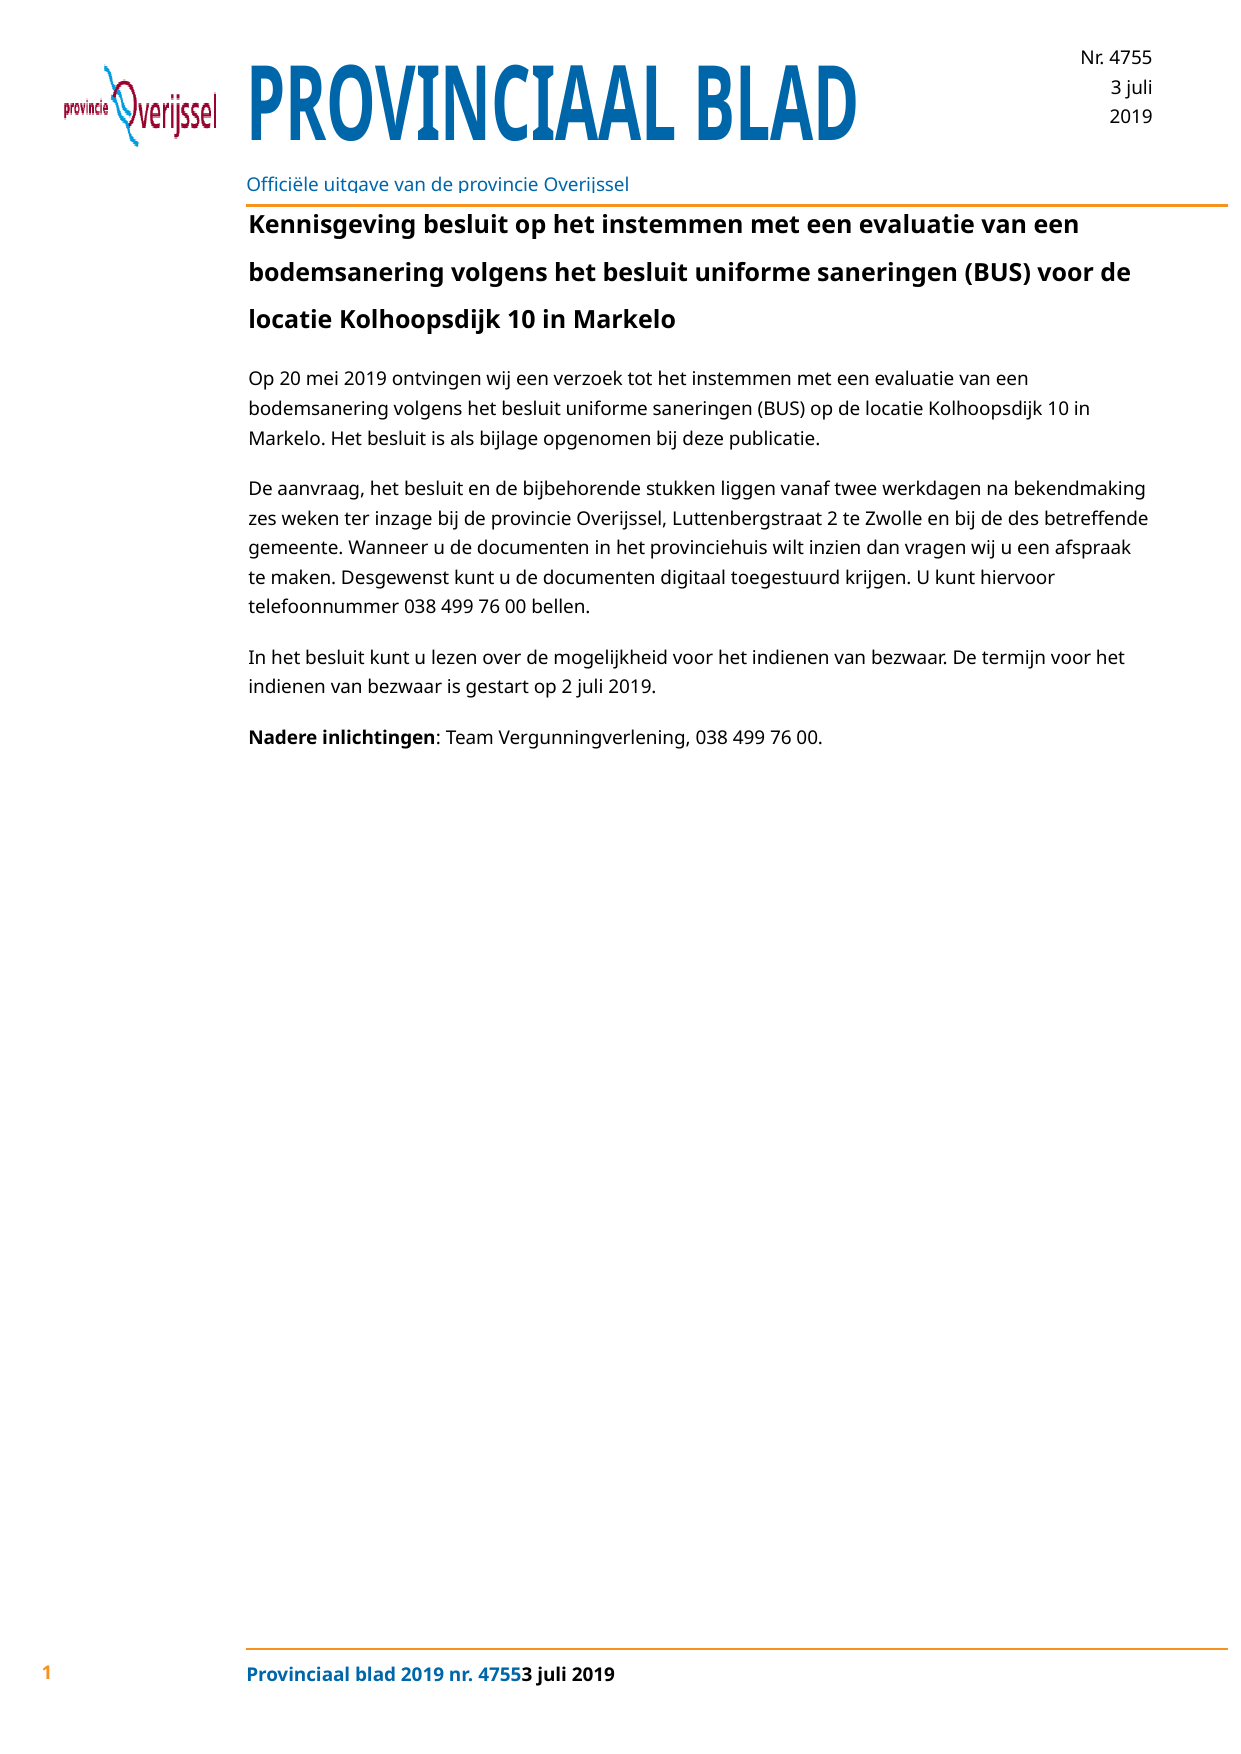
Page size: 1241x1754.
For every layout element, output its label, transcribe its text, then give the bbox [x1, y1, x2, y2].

text Op 20 mei 2019 ontvingen wij een verzoek tot het instemmen met een evaluatie van een bodemsanering volgens het besluit uniforme saneringen (BUS) op de locatie Kolhoopsdijk 10 in Markelo. Het besluit is als bijlage opgenomen bij deze publicatie. [248, 366, 1152, 450]
text Nadere inlichtingen: Team Vergunningverlening, 038 499 76 00. [248, 724, 1152, 749]
text In het besluit kunt u lezen over de mogelijkheid voor het indienen van bezwaar. De termijn voor het indienen van bezwaar is gestart op 2 juli 2019. [248, 644, 1152, 699]
picture [41, 47, 231, 172]
text Kennisgeving besluit op het instemmen met een evaluatie van een bodemsanering volgens het besluit uniforme saneringen (BUS) voor de locatie Kolhoopsdijk 10 in Markelo [248, 207, 1152, 336]
text De aanvraag, het besluit en de bijbehorende stukken liggen vanaf twee werkdagen na bekendmaking zes weken ter inzage bij de provincie Overijssel, Luttenbergstraat 2 te Zwolle en bij de des betreffende gemeente. Wanneer u de documenten in het provinciehuis wilt inzien dan vragen wij u een afspraak te maken. Desgewenst kunt u de documenten digitaal toegestuurd krijgen. U kunt hiervoor telefoonnummer 038 499 76 00 bellen. [248, 475, 1152, 619]
